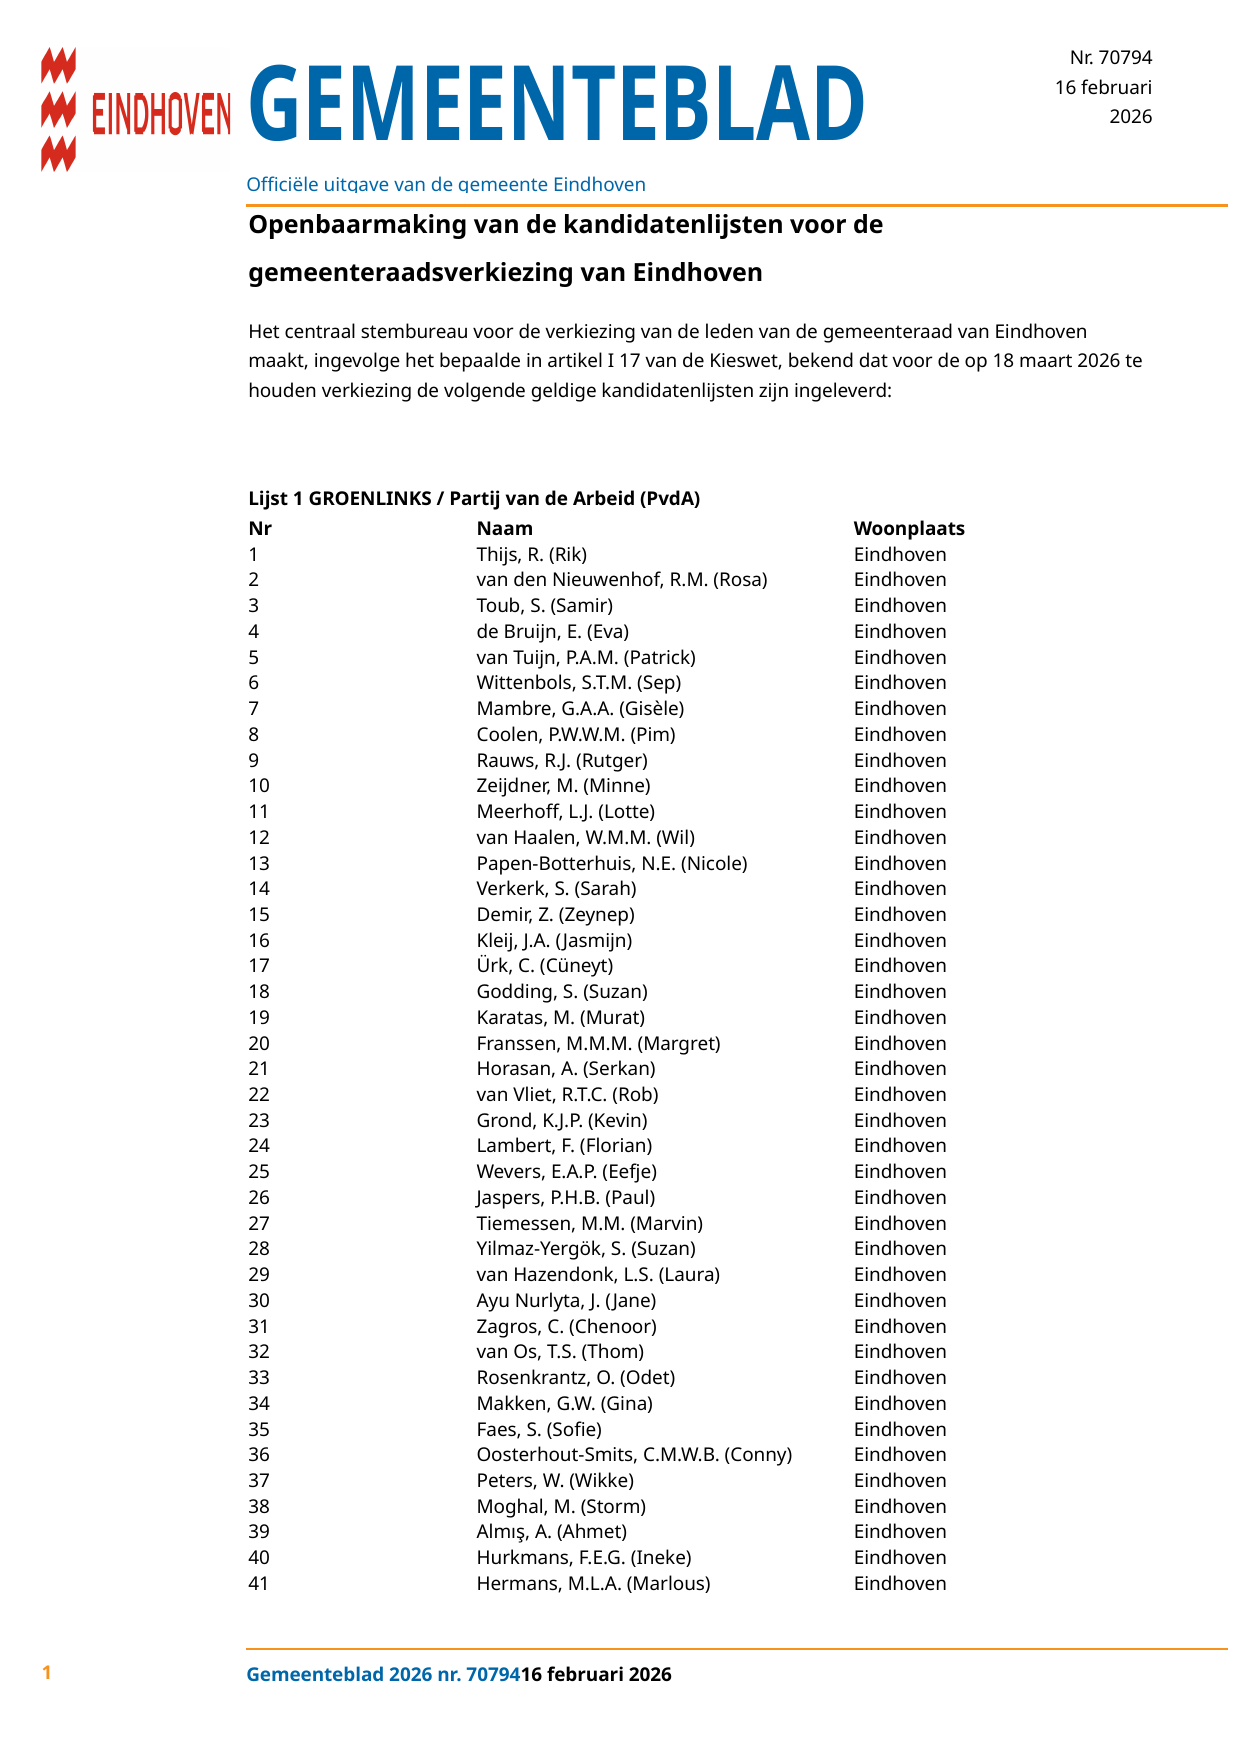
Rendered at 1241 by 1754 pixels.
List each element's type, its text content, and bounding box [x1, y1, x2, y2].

table_cell 11 [248, 798, 476, 824]
table_cell Eindhoven [854, 1287, 1152, 1313]
table_cell van Os, T.S. (Thom) [476, 1339, 854, 1364]
table_cell 14 [248, 875, 476, 901]
table_cell 35 [248, 1416, 476, 1441]
table_cell Eindhoven [854, 1570, 1152, 1596]
table_cell Demir, Z. (Zeynep) [476, 901, 854, 927]
text Het centraal stembureau voor de verkiezing van de leden van de gemeenteraad van Eindhoven maakt, ingevolge het bepaalde in artikel I 17 van de Kieswet, bekend dat voor de op 18 maart 2026 te houden verkiezing de volgende geldige kandidatenlijsten zijn ingeleverd: [248, 318, 1152, 403]
table_cell Eindhoven [854, 798, 1152, 824]
table_cell 30 [248, 1287, 476, 1313]
table_cell Lambert, F. (Florian) [476, 1133, 854, 1158]
picture [41, 47, 231, 172]
table_cell 12 [248, 824, 476, 850]
table_cell Franssen, M.M.M. (Margret) [476, 1030, 854, 1056]
table_cell Yilmaz-Yergök, S. (Suzan) [476, 1236, 854, 1261]
table_cell Eindhoven [854, 1107, 1152, 1133]
table_cell Toub, S. (Samir) [476, 593, 854, 618]
table_cell Eindhoven [854, 593, 1152, 618]
table_cell 17 [248, 953, 476, 978]
table_cell Eindhoven [854, 1467, 1152, 1493]
table_cell 24 [248, 1133, 476, 1158]
table_cell 4 [248, 618, 476, 644]
table_cell Eindhoven [854, 953, 1152, 978]
table_cell 16 [248, 927, 476, 953]
table_cell Horasan, A. (Serkan) [476, 1056, 854, 1081]
table_cell Eindhoven [854, 1313, 1152, 1338]
table_cell Karatas, M. (Murat) [476, 1004, 854, 1030]
table_cell 27 [248, 1210, 476, 1236]
table_cell Eindhoven [854, 850, 1152, 875]
table_cell Eindhoven [854, 901, 1152, 927]
table_cell Eindhoven [854, 695, 1152, 721]
table_cell Moghal, M. (Storm) [476, 1493, 854, 1519]
table_cell Wittenbols, S.T.M. (Sep) [476, 670, 854, 695]
table_header Woonplaats [854, 515, 1152, 541]
table_cell 21 [248, 1056, 476, 1081]
table_cell Eindhoven [854, 1133, 1152, 1158]
table_cell 36 [248, 1441, 476, 1467]
table_cell 22 [248, 1081, 476, 1107]
table_cell 31 [248, 1313, 476, 1338]
text Lijst 1 GROENLINKS / Partij van de Arbeid (PvdA) [248, 486, 1152, 511]
table_cell Eindhoven [854, 618, 1152, 644]
table_cell 38 [248, 1493, 476, 1519]
table_cell 39 [248, 1519, 476, 1544]
table_cell 23 [248, 1107, 476, 1133]
table_cell 6 [248, 670, 476, 695]
table_cell Eindhoven [854, 1081, 1152, 1107]
table_cell Papen-Botterhuis, N.E. (Nicole) [476, 850, 854, 875]
table_cell Tiemessen, M.M. (Marvin) [476, 1210, 854, 1236]
table_cell Eindhoven [854, 1210, 1152, 1236]
table_cell 37 [248, 1467, 476, 1493]
table_cell 2 [248, 567, 476, 592]
table_cell Eindhoven [854, 1364, 1152, 1390]
table_cell Oosterhout-Smits, C.M.W.B. (Conny) [476, 1441, 854, 1467]
table_cell van Vliet, R.T.C. (Rob) [476, 1081, 854, 1107]
table_cell Hurkmans, F.E.G. (Ineke) [476, 1544, 854, 1570]
table_cell Ürk, C. (Cüneyt) [476, 953, 854, 978]
table_cell Eindhoven [854, 1493, 1152, 1519]
table_cell 9 [248, 747, 476, 772]
table_cell Eindhoven [854, 1184, 1152, 1210]
table_cell 8 [248, 721, 476, 747]
table_cell Hermans, M.L.A. (Marlous) [476, 1570, 854, 1596]
table_cell Eindhoven [854, 567, 1152, 592]
table_cell 32 [248, 1339, 476, 1364]
table_cell van Tuijn, P.A.M. (Patrick) [476, 644, 854, 669]
table_cell 3 [248, 593, 476, 618]
table_cell 41 [248, 1570, 476, 1596]
table_cell Makken, G.W. (Gina) [476, 1390, 854, 1416]
table_header Naam [476, 515, 854, 541]
table_cell Jaspers, P.H.B. (Paul) [476, 1184, 854, 1210]
table_cell Coolen, P.W.W.M. (Pim) [476, 721, 854, 747]
table_cell Eindhoven [854, 1544, 1152, 1570]
table_cell Eindhoven [854, 1004, 1152, 1030]
table_cell Eindhoven [854, 927, 1152, 953]
text Openbaarmaking van de kandidatenlijsten voor de gemeenteraadsverkiezing van Eindhoven [248, 207, 1152, 288]
table_cell Rauws, R.J. (Rutger) [476, 747, 854, 772]
table_cell 19 [248, 1004, 476, 1030]
table_cell Eindhoven [854, 978, 1152, 1004]
table_cell Mambre, G.A.A. (Gisèle) [476, 695, 854, 721]
table_cell 26 [248, 1184, 476, 1210]
table_cell 5 [248, 644, 476, 669]
table_cell Zeijdner, M. (Minne) [476, 773, 854, 798]
table_cell Meerhoff, L.J. (Lotte) [476, 798, 854, 824]
table_cell 18 [248, 978, 476, 1004]
table_cell Rosenkrantz, O. (Odet) [476, 1364, 854, 1390]
table_cell Eindhoven [854, 541, 1152, 567]
table_cell Peters, W. (Wikke) [476, 1467, 854, 1493]
table_cell Kleij, J.A. (Jasmijn) [476, 927, 854, 953]
table_cell Eindhoven [854, 670, 1152, 695]
table_cell Eindhoven [854, 1236, 1152, 1261]
table_cell Eindhoven [854, 1159, 1152, 1184]
table_cell Eindhoven [854, 773, 1152, 798]
table_cell Eindhoven [854, 824, 1152, 850]
table_cell Eindhoven [854, 1390, 1152, 1416]
table_cell Zagros, C. (Chenoor) [476, 1313, 854, 1338]
table_cell Grond, K.J.P. (Kevin) [476, 1107, 854, 1133]
table_cell Faes, S. (Sofie) [476, 1416, 854, 1441]
table_cell 20 [248, 1030, 476, 1056]
table_cell Eindhoven [854, 1441, 1152, 1467]
table_cell Eindhoven [854, 644, 1152, 669]
table_cell Eindhoven [854, 875, 1152, 901]
table_cell Eindhoven [854, 747, 1152, 772]
table_cell Eindhoven [854, 721, 1152, 747]
table_cell 15 [248, 901, 476, 927]
table_cell van den Nieuwenhof, R.M. (Rosa) [476, 567, 854, 592]
table_cell Godding, S. (Suzan) [476, 978, 854, 1004]
table_cell 29 [248, 1261, 476, 1287]
table_cell Eindhoven [854, 1519, 1152, 1544]
table_cell van Haalen, W.M.M. (Wil) [476, 824, 854, 850]
table_cell 10 [248, 773, 476, 798]
table_cell 13 [248, 850, 476, 875]
table_cell Eindhoven [854, 1416, 1152, 1441]
table_cell Wevers, E.A.P. (Eefje) [476, 1159, 854, 1184]
table_cell Eindhoven [854, 1339, 1152, 1364]
table_cell de Bruijn, E. (Eva) [476, 618, 854, 644]
table_cell 28 [248, 1236, 476, 1261]
table_cell 40 [248, 1544, 476, 1570]
table_cell Thijs, R. (Rik) [476, 541, 854, 567]
table_cell Eindhoven [854, 1030, 1152, 1056]
table_cell Ayu Nurlyta, J. (Jane) [476, 1287, 854, 1313]
table_cell 33 [248, 1364, 476, 1390]
table_cell Verkerk, S. (Sarah) [476, 875, 854, 901]
table_cell 25 [248, 1159, 476, 1184]
table_cell 1 [248, 541, 476, 567]
table_cell Eindhoven [854, 1261, 1152, 1287]
table_cell Eindhoven [854, 1056, 1152, 1081]
table_cell van Hazendonk, L.S. (Laura) [476, 1261, 854, 1287]
table_cell 34 [248, 1390, 476, 1416]
table_cell 7 [248, 695, 476, 721]
table_header Nr [248, 515, 476, 541]
table_cell Almış, A. (Ahmet) [476, 1519, 854, 1544]
